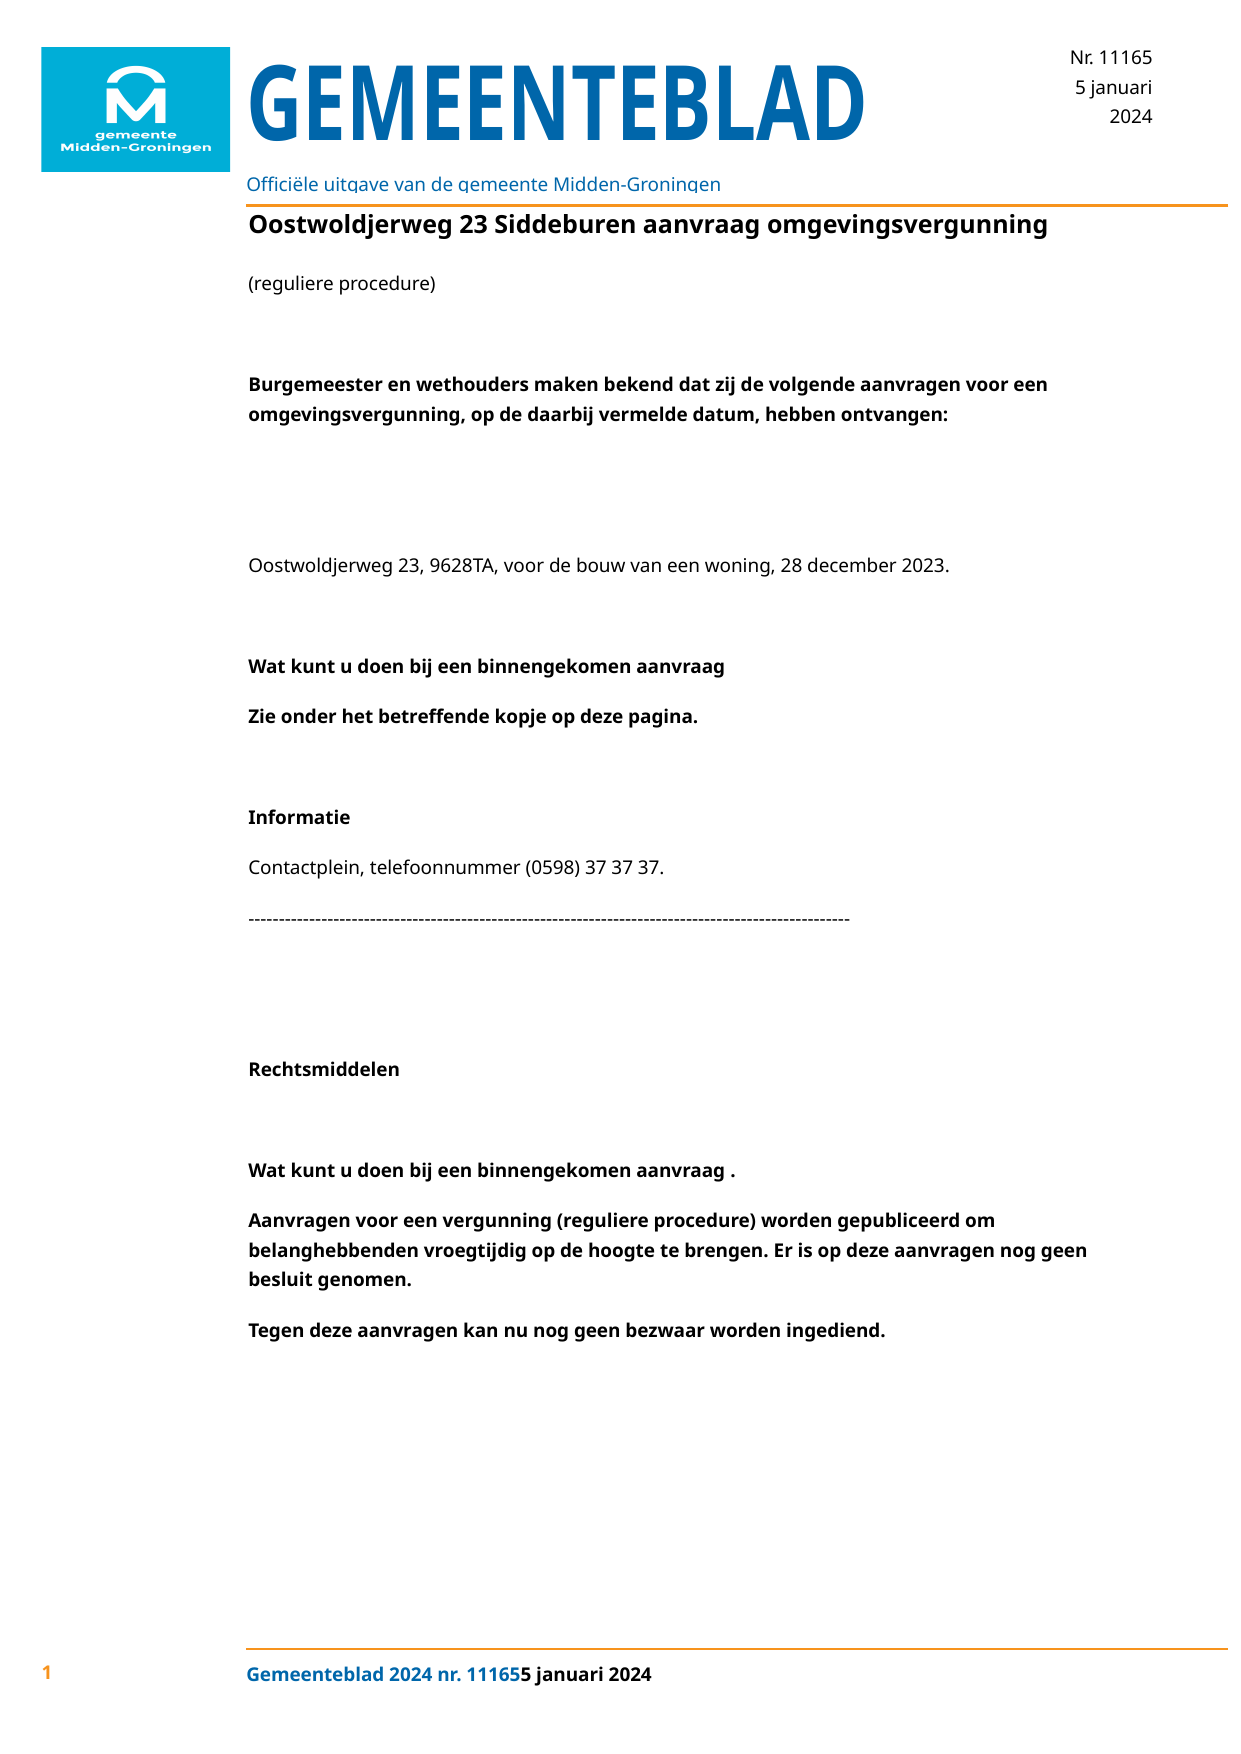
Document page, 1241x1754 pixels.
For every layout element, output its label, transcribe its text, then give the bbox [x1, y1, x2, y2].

text Wat kunt u doen bij een binnengekomen aanvraag [248, 653, 1152, 678]
text Aanvragen voor een vergunning (reguliere procedure) worden gepubliceerd om belanghebbenden vroegtijdig op de hoogte te brengen. Er is op deze aanvragen nog geen besluit genomen. [248, 1207, 1152, 1292]
text (reguliere procedure) [248, 270, 1152, 296]
text Tegen deze aanvragen kan nu nog geen bezwaar worden ingediend. [248, 1317, 1152, 1343]
text Contactplein, telefoonnummer (0598) 37 37 37. [248, 854, 1152, 880]
text Oostwoldjerweg 23, 9628TA, voor de bouw van een woning, 28 december 2023. [248, 552, 1152, 578]
text Zie onder het betreffende kopje op deze pagina. [248, 703, 1152, 729]
picture [108, 66, 164, 82]
text Wat kunt u doen bij een binnengekomen aanvraag . [248, 1157, 1152, 1183]
picture [184, 146, 190, 153]
picture [107, 89, 165, 122]
text Oostwoldjerweg 23 Siddeburen aanvraag omgevingsvergunning [248, 207, 1152, 241]
text Burgemeester en wethouders maken bekend dat zij de volgende aanvragen voor een omgevingsvergunning, op de daarbij vermelde datum, hebben ontvangen: [248, 371, 1152, 426]
text --------------------------------------------------------------------------------------------------- [248, 905, 1152, 931]
text Informatie [248, 804, 1152, 830]
text Rechtsmiddelen [248, 1056, 1152, 1082]
